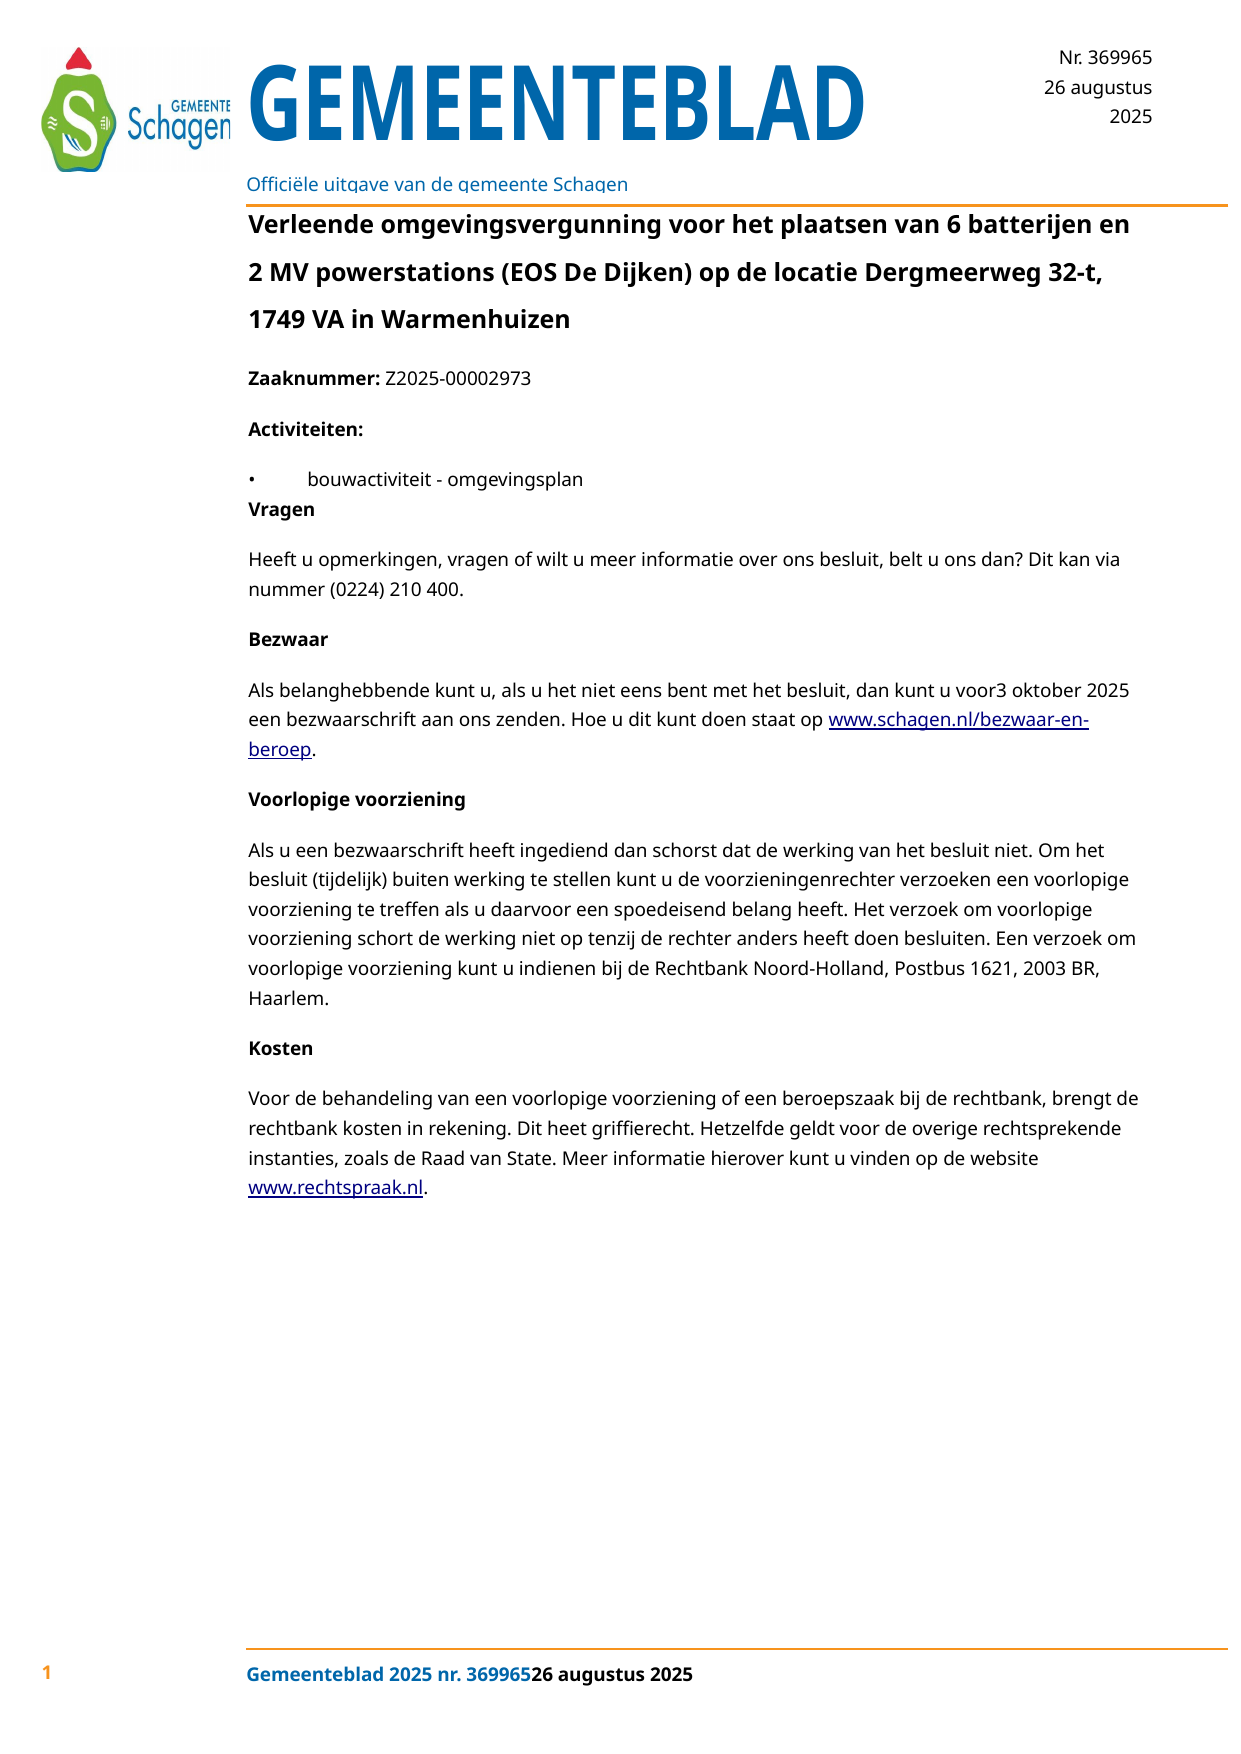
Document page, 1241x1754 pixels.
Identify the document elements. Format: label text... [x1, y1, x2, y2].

text Voor de behandeling van een voorlopige voorziening of een beroepszaak bij de rechtbank, brengt de rechtbank kosten in rekening. Dit heet griffierecht. Hetzelfde geldt voor de overige rechtsprekende instanties, zoals de Raad van State. Meer informatie hierover kunt u vinden op de website www.rechtspraak.nl. [248, 1086, 1152, 1200]
list bouwactiviteit - omgevingsplan [248, 466, 1152, 492]
text Zaaknummer: Z2025-00002973 [248, 366, 1152, 391]
text Bezwaar [248, 626, 1152, 652]
text Verleende omgevingsvergunning voor het plaatsen van 6 batterijen en 2 MV powerstations (EOS De Dijken) op de locatie Dergmeerweg 32-t, 1749 VA in Warmenhuizen [248, 207, 1152, 336]
text Heeft u opmerkingen, vragen of wilt u meer informatie over ons besluit, belt u ons dan? Dit kan via nummer (0224) 210 400. [248, 546, 1152, 602]
text Als u een bezwaarschrift heeft ingediend dan schorst dat de werking van het besluit niet. Om het besluit (tijdelijk) buiten werking te stellen kunt u de voorzieningenrechter verzoeken een voorlopige voorziening te treffen als u daarvoor een spoedeisend belang heeft. Het verzoek om voorlopige voorziening schort de werking niet op tenzij de rechter anders heeft doen besluiten. Een verzoek om voorlopige voorziening kunt u indienen bij de Rechtbank Noord-Holland, Postbus 1621, 2003 BR, Haarlem. [248, 837, 1152, 1010]
text Activiteiten: [248, 416, 1152, 442]
picture [41, 47, 231, 172]
text Als belanghebbende kunt u, als u het niet eens bent met het besluit, dan kunt u voor3 oktober 2025 een bezwaarschrift aan ons zenden. Hoe u dit kunt doen staat op www.schagen.nl/bezwaar-en-beroep. [248, 677, 1152, 762]
text Vragen [248, 496, 1152, 522]
text Kosten [248, 1035, 1152, 1061]
text Voorlopige voorziening [248, 786, 1152, 812]
